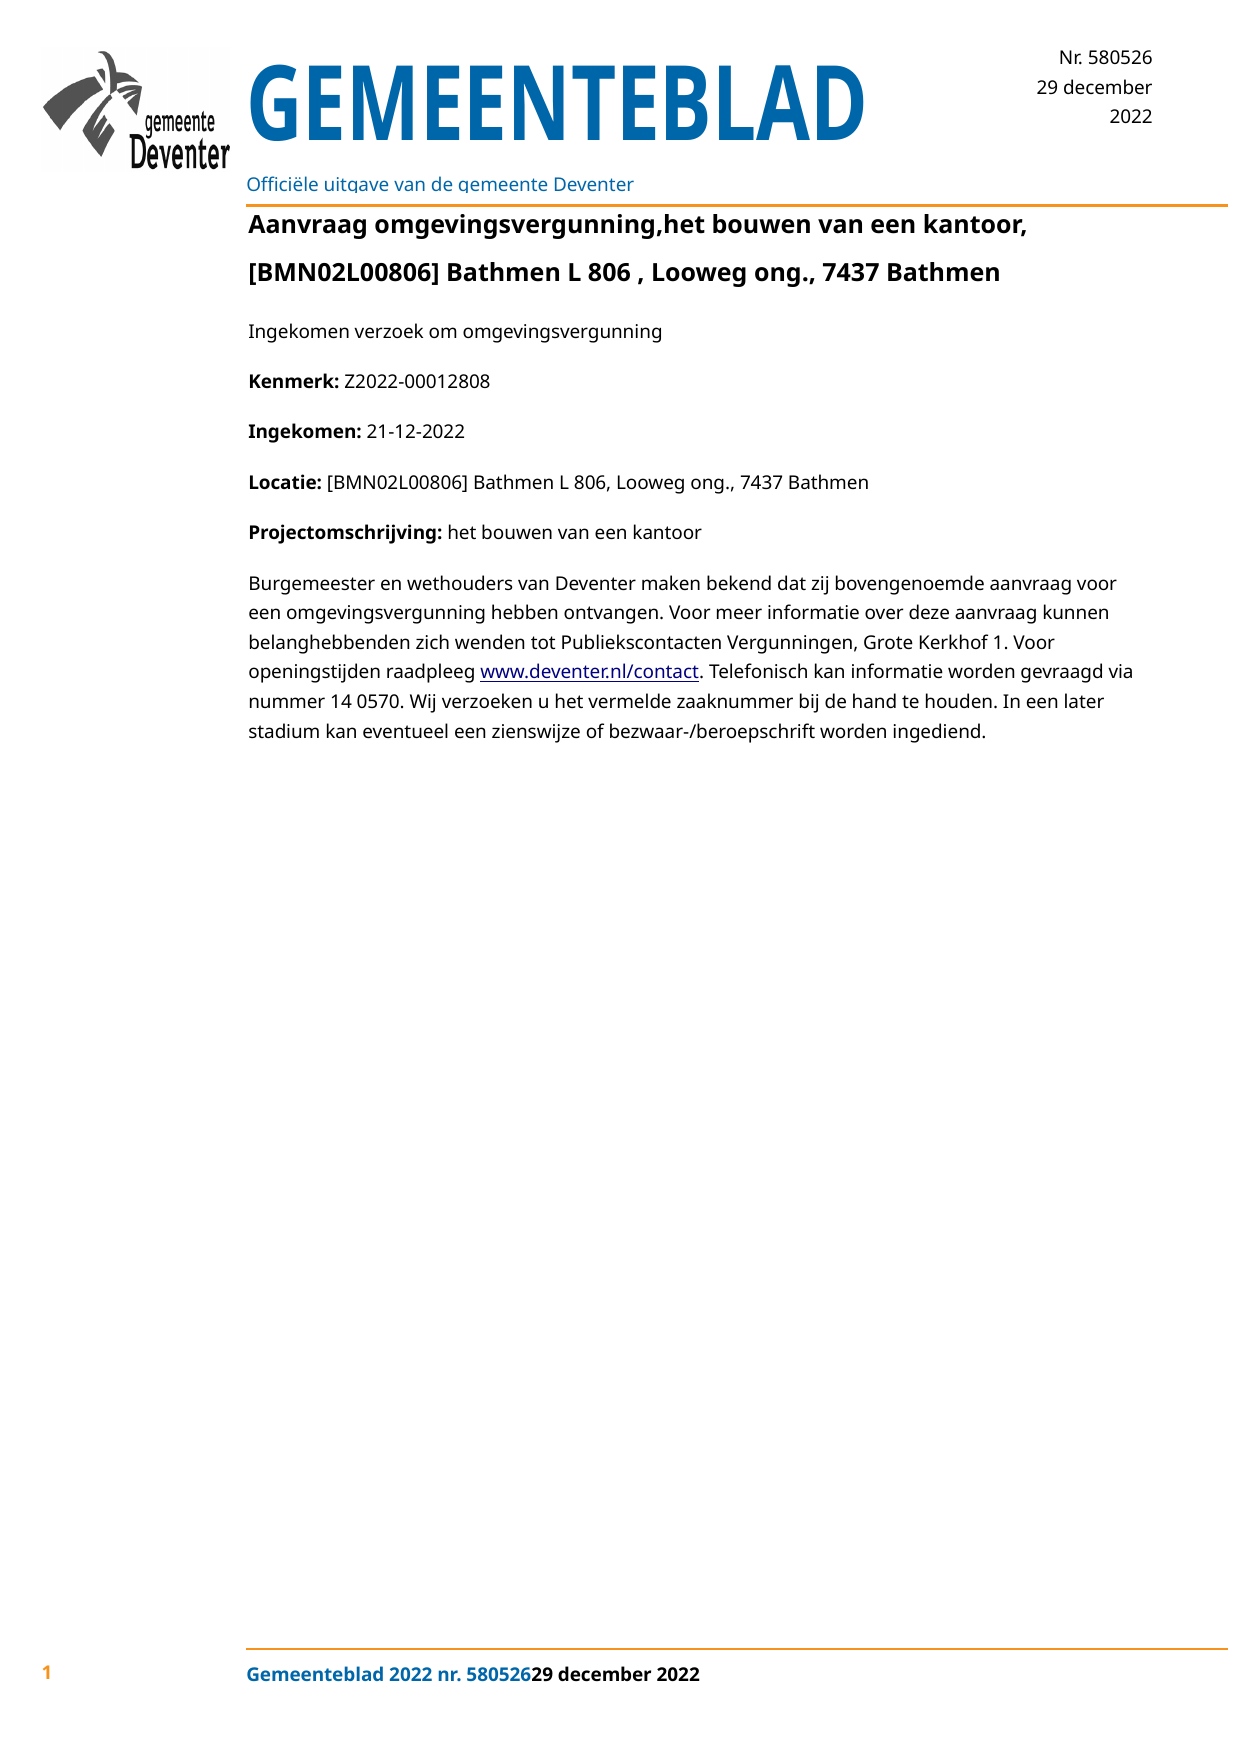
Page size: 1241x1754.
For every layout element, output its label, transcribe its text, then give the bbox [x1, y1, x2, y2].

text Aanvraag omgevingsvergunning,het bouwen van een kantoor, [BMN02L00806] Bathmen L 806 , Looweg ong., 7437 Bathmen [248, 207, 1152, 288]
text Burgemeester en wethouders van Deventer maken bekend dat zij bovengenoemde aanvraag voor een omgevingsvergunning hebben ontvangen. Voor meer informatie over deze aanvraag kunnen belanghebbenden zich wenden tot Publiekscontacten Vergunningen, Grote Kerkhof 1. Voor openingstijden raadpleeg www.deventer.nl/contact. Telefonisch kan informatie worden gevraagd via nummer 14 0570. Wij verzoeken u het vermelde zaaknummer bij de hand te houden. In een later stadium kan eventueel een zienswijze of bezwaar-/beroepschrift worden ingediend. [248, 570, 1152, 744]
text Ingekomen verzoek om omgevingsvergunning [248, 318, 1152, 344]
text Ingekomen: 21-12-2022 [248, 419, 1152, 444]
text Kenmerk: Z2022-00012808 [248, 368, 1152, 394]
text Projectomschrijving: het bouwen van een kantoor [248, 519, 1152, 545]
picture [41, 47, 231, 172]
text Locatie: [BMN02L00806] Bathmen L 806, Looweg ong., 7437 Bathmen [248, 469, 1152, 495]
